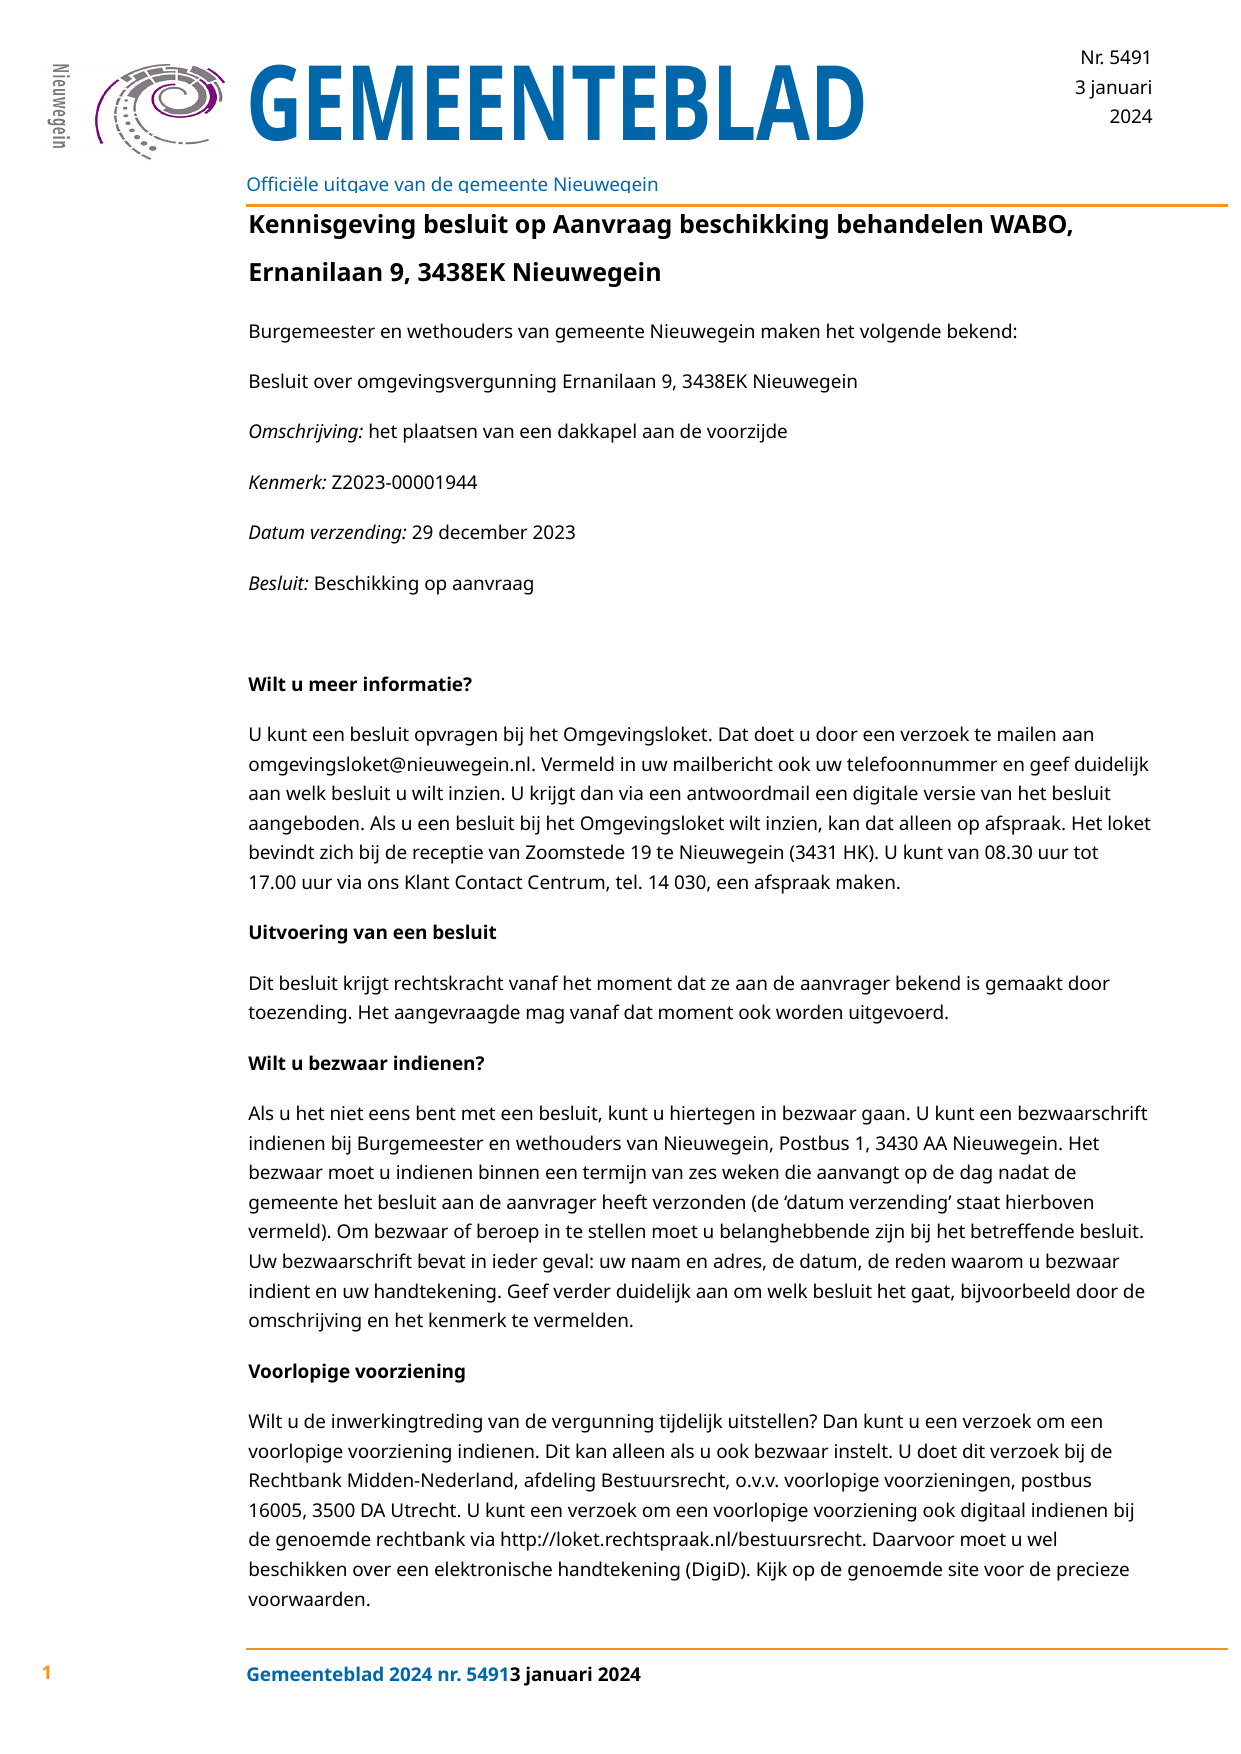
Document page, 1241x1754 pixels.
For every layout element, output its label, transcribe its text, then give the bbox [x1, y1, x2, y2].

text Als u het niet eens bent met een besluit, kunt u hiertegen in bezwaar gaan. U kunt een bezwaarschrift indienen bij Burgemeester en wethouders van Nieuwegein, Postbus 1, 3430 AA Nieuwegein. Het bezwaar moet u indienen binnen een termijn van zes weken die aanvangt op de dag nadat de gemeente het besluit aan de aanvrager heeft verzonden (de ‘datum verzending’ staat hierboven vermeld). Om bezwaar of beroep in te stellen moet u belanghebbende zijn bij het betreffende besluit. Uw bezwaarschrift bevat in ieder geval: uw naam en adres, de datum, de reden waarom u bezwaar indient en uw handtekening. Geef verder duidelijk aan om welk besluit het gaat, bijvoorbeeld door de omschrijving en het kenmerk te vermelden. [248, 1100, 1152, 1333]
text Kenmerk: Z2023-00001944 [248, 469, 1152, 495]
text Wilt u bezwaar indienen? [248, 1050, 1152, 1076]
text Kennisgeving besluit op Aanvraag beschikking behandelen WABO, Ernanilaan 9, 3438EK Nieuwegein [248, 207, 1152, 288]
text Wilt u meer informatie? [248, 671, 1152, 697]
text Omschrijving: het plaatsen van een dakkapel aan de voorzijde [248, 419, 1152, 444]
text Besluit: Beschikking op aanvraag [248, 570, 1152, 596]
text Dit besluit krijgt rechtskracht vanaf het moment dat ze aan de aanvrager bekend is gemaakt door toezending. Het aangevraagde mag vanaf dat moment ook worden uitgevoerd. [248, 970, 1152, 1025]
text Besluit over omgevingsvergunning Ernanilaan 9, 3438EK Nieuwegein [248, 368, 1152, 394]
text Burgemeester en wethouders van gemeente Nieuwegein maken het volgende bekend: [248, 318, 1152, 344]
picture [41, 47, 231, 172]
text U kunt een besluit opvragen bij het Omgevingsloket. Dat doet u door een verzoek te mailen aan omgevingsloket@nieuwegein.nl. Vermeld in uw mailbericht ook uw telefoonnummer en geef duidelijk aan welk besluit u wilt inzien. U krijgt dan via een antwoordmail een digitale versie van het besluit aangeboden. Als u een besluit bij het Omgevingsloket wilt inzien, kan dat alleen op afspraak. Het loket bevindt zich bij de receptie van Zoomstede 19 te Nieuwegein (3431 HK). U kunt van 08.30 uur tot 17.00 uur via ons Klant Contact Centrum, tel. 14 030, een afspraak maken. [248, 721, 1152, 895]
text Wilt u de inwerkingtreding van de vergunning tijdelijk uitstellen? Dan kunt u een verzoek om een voorlopige voorziening indienen. Dit kan alleen als u ook bezwaar instelt. U doet dit verzoek bij de Rechtbank Midden-Nederland, afdeling Bestuursrecht, o.v.v. voorlopige voorzieningen, postbus 16005, 3500 DA Utrecht. U kunt een verzoek om een voorlopige voorziening ook digitaal indienen bij de genoemde rechtbank via http://loket.rechtspraak.nl/bestuursrecht. Daarvoor moet u wel beschikken over een elektronische handtekening (DigiD). Kijk op de genoemde site voor de precieze voorwaarden. [248, 1408, 1152, 1612]
text Datum verzending: 29 december 2023 [248, 519, 1152, 545]
text Voorlopige voorziening [248, 1358, 1152, 1384]
text Uitvoering van een besluit [248, 919, 1152, 945]
